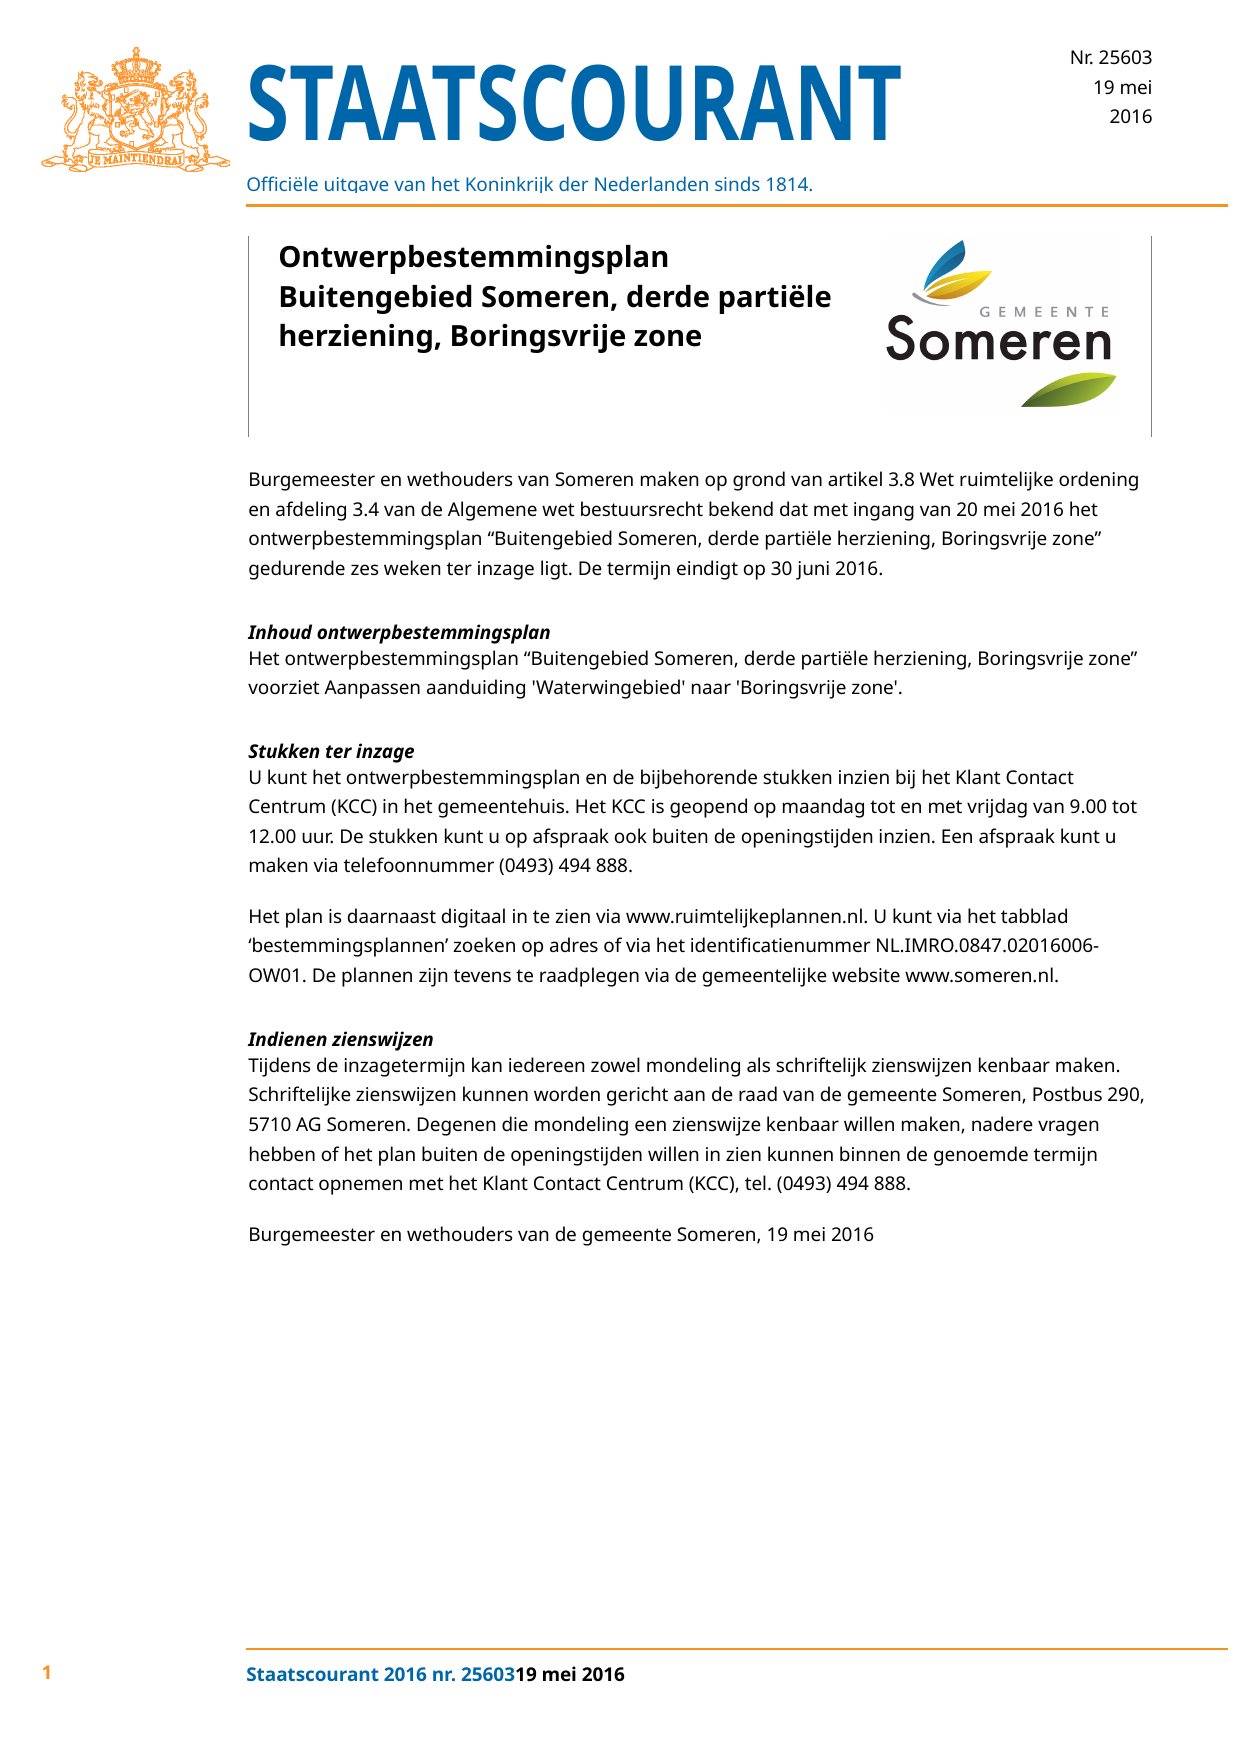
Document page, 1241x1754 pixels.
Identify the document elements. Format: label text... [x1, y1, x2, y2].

table_header [850, 236, 1151, 437]
table_header Ontwerpbestemmingsplan Buitengebied Someren, derde partiële herziening, Boringsvrije zone [249, 236, 850, 437]
text Stukken ter inzage [248, 738, 1152, 764]
text Tijdens de inzagetermijn kan iedereen zowel mondeling als schriftelijk zienswijzen kenbaar maken. Schriftelijke zienswijzen kunnen worden gericht aan de raad van de gemeente Someren, Postbus 290, 5710 AG Someren. Degenen die mondeling een zienswijze kenbaar willen maken, nadere vragen hebben of het plan buiten de openingstijden willen in zien kunnen binnen de genoemde termijn contact opnemen met het Klant Contact Centrum (KCC), tel. (0493) 494 888. [248, 1052, 1152, 1196]
text Burgemeester en wethouders van de gemeente Someren, 19 mei 2016 [248, 1221, 1152, 1246]
text Indienen zienswijzen [248, 1026, 1152, 1052]
picture [882, 236, 1119, 411]
text U kunt het ontwerpbestemmingsplan en de bijbehorende stukken inzien bij het Klant Contact Centrum (KCC) in het gemeentehuis. Het KCC is geopend op maandag tot en met vrijdag van 9.00 tot 12.00 uur. De stukken kunt u op afspraak ook buiten de openingstijden inzien. Een afspraak kunt u maken via telefoonnummer (0493) 494 888. [248, 764, 1152, 878]
text Het ontwerpbestemmingsplan “Buitengebied Someren, derde partiële herziening, Boringsvrije zone” voorziet Aanpassen aanduiding 'Waterwingebied' naar 'Boringsvrije zone'. [248, 645, 1152, 700]
text Inhoud ontwerpbestemmingsplan [248, 619, 1152, 645]
text Het plan is daarnaast digitaal in te zien via www.ruimtelijkeplannen.nl. U kunt via het tabblad ‘bestemmingsplannen’ zoeken op adres of via het identificatienummer NL.IMRO.0847.02016006-OW01. De plannen zijn tevens te raadplegen via de gemeentelijke website www.someren.nl. [248, 903, 1152, 988]
text Burgemeester en wethouders van Someren maken op grond van artikel 3.8 Wet ruimtelijke ordening en afdeling 3.4 van de Algemene wet bestuursrecht bekend dat met ingang van 20 mei 2016 het ontwerpbestemmingsplan “Buitengebied Someren, derde partiële herziening, Boringsvrije zone” gedurende zes weken ter inzage ligt. De termijn eindigt op 30 juni 2016. [248, 466, 1152, 581]
picture [41, 47, 231, 172]
